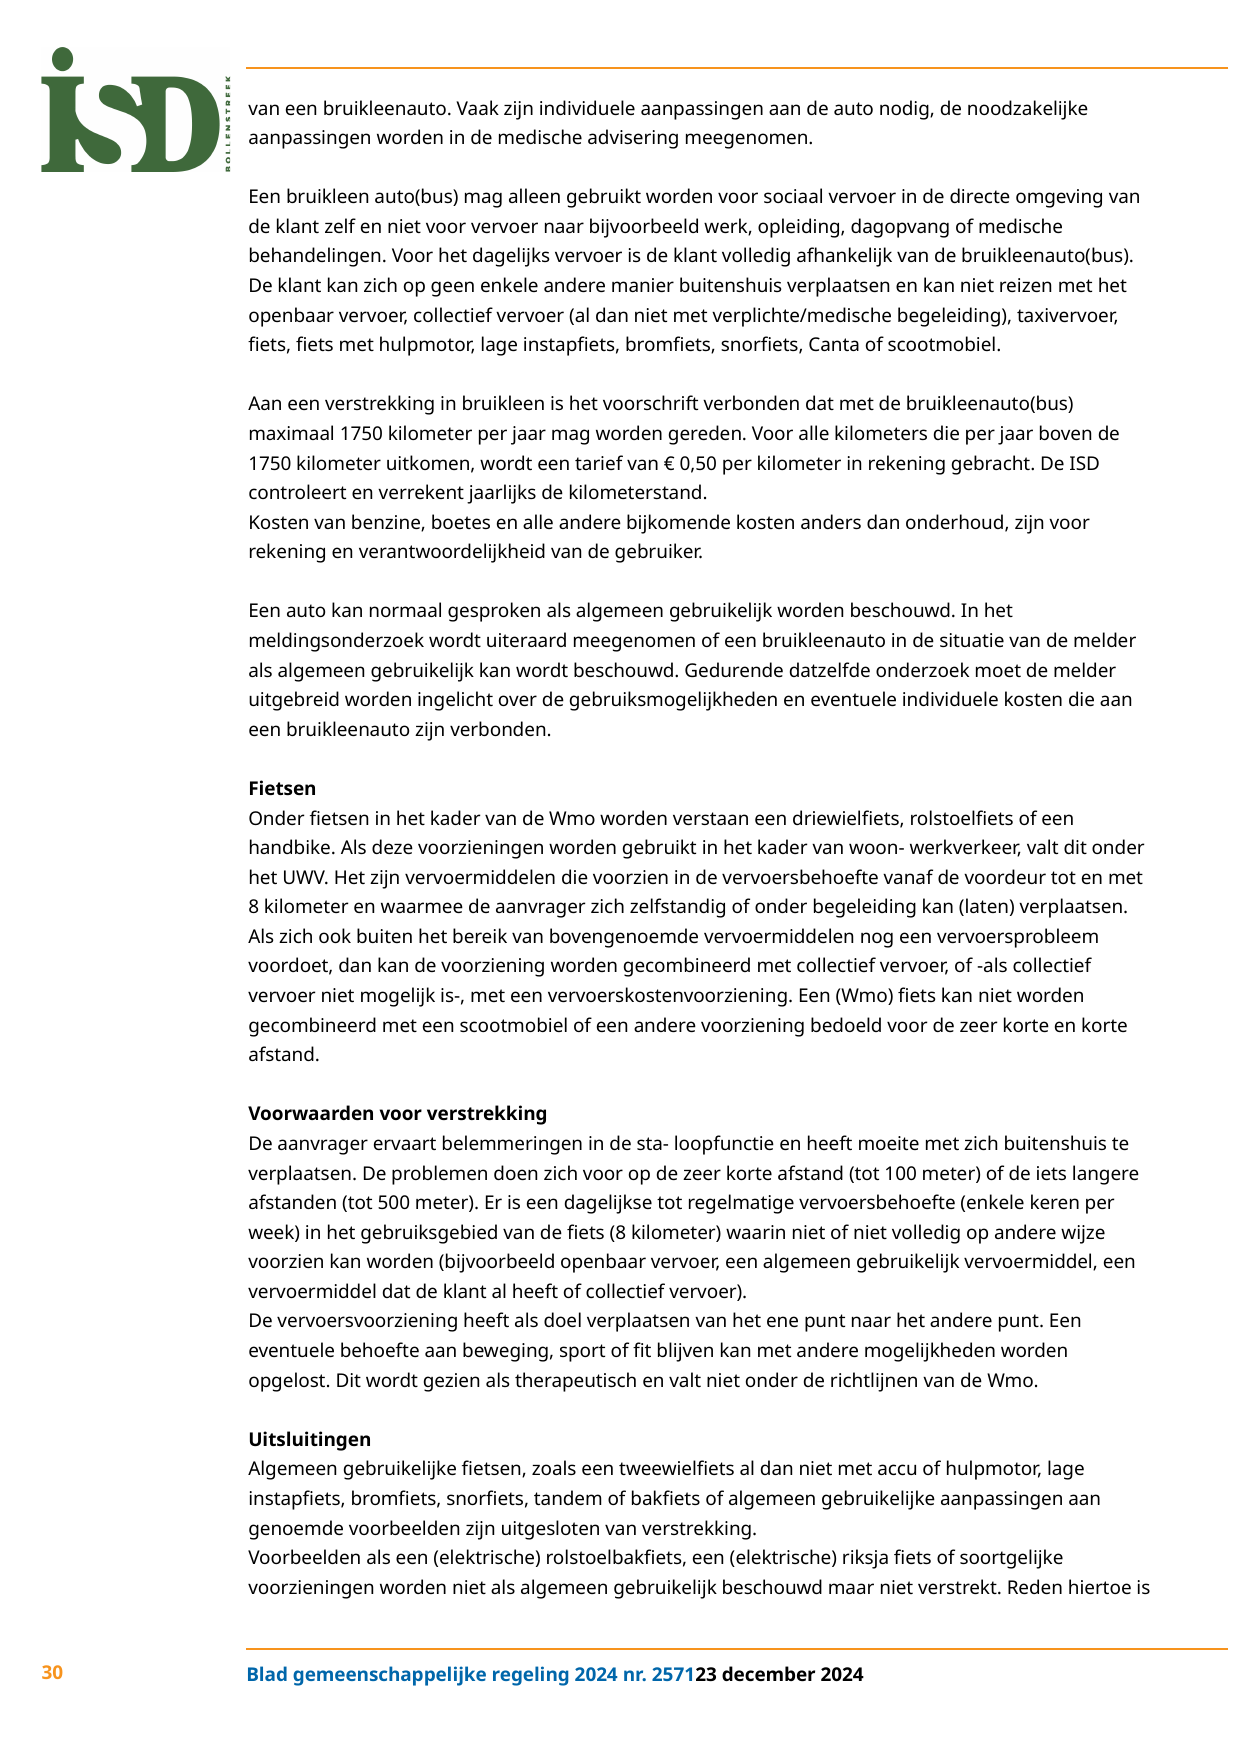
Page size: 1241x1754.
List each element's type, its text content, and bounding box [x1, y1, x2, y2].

text Een auto kan normaal gesproken als algemeen gebruikelijk worden beschouwd. In het meldingsonderzoek wordt uiteraard meegenomen of een bruikleenauto in de situatie van de melder als algemeen gebruikelijk kan wordt beschouwd. Gedurende datzelfde onderzoek moet de melder uitgebreid worden ingelicht over de gebruiksmogelijkheden en eventuele individuele kosten die aan een bruikleenauto zijn verbonden. [248, 598, 1152, 742]
text Fietsen [248, 775, 1152, 801]
text Voorbeelden als een (elektrische) rolstoelbakfiets, een (elektrische) riksja fiets of soortgelijke voorzieningen worden niet als algemeen gebruikelijk beschouwd maar niet verstrekt. Reden hiertoe is [248, 1544, 1152, 1600]
text Voorwaarden voor verstrekking [248, 1101, 1152, 1126]
text Een bruikleen auto(bus) mag alleen gebruikt worden voor sociaal vervoer in de directe omgeving van de klant zelf en niet voor vervoer naar bijvoorbeeld werk, opleiding, dagopvang of medische behandelingen. Voor het dagelijks vervoer is de klant volledig afhankelijk van de bruikleenauto(bus). De klant kan zich op geen enkele andere manier buitenshuis verplaatsen en kan niet reizen met het openbaar vervoer, collectief vervoer (al dan niet met verplichte/medische begeleiding), taxivervoer, fiets, fiets met hulpmotor, lage instapfiets, bromfiets, snorfiets, Canta of scootmobiel. [248, 183, 1152, 357]
picture [41, 47, 231, 172]
text Algemeen gebruikelijke fietsen, zoals een tweewielfiets al dan niet met accu of hulpmotor, lage instapfiets, bromfiets, snorfiets, tandem of bakfiets of algemeen gebruikelijke aanpassingen aan genoemde voorbeelden zijn uitgesloten van verstrekking. [248, 1456, 1152, 1541]
text Uitsluitingen [248, 1426, 1152, 1452]
text Aan een verstrekking in bruikleen is het voorschrift verbonden dat met de bruikleenauto(bus) maximaal 1750 kilometer per jaar mag worden gereden. Voor alle kilometers die per jaar boven de 1750 kilometer uitkomen, wordt een tarief van € 0,50 per kilometer in rekening gebracht. De ISD controleert en verrekent jaarlijks de kilometerstand. [248, 391, 1152, 505]
text De aanvrager ervaart belemmeringen in de sta- loopfunctie en heeft moeite met zich buitenshuis te verplaatsen. De problemen doen zich voor op de zeer korte afstand (tot 100 meter) of de iets langere afstanden (tot 500 meter). Er is een dagelijkse tot regelmatige vervoersbehoefte (enkele keren per week) in het gebruiksgebied van de fiets (8 kilometer) waarin niet of niet volledig op andere wijze voorzien kan worden (bijvoorbeeld openbaar vervoer, een algemeen gebruikelijk vervoermiddel, een vervoermiddel dat de klant al heeft of collectief vervoer). [248, 1130, 1152, 1304]
text van een bruikleenauto. Vaak zijn individuele aanpassingen aan de auto nodig, de noodzakelijke aanpassingen worden in de medische advisering meegenomen. [248, 95, 1152, 150]
text De vervoersvoorziening heeft als doel verplaatsen van het ene punt naar het andere punt. Een eventuele behoefte aan beweging, sport of fit blijven kan met andere mogelijkheden worden opgelost. Dit wordt gezien als therapeutisch en valt niet onder de richtlijnen van de Wmo. [248, 1308, 1152, 1393]
text Onder fietsen in het kader van de Wmo worden verstaan een driewielfiets, rolstoelfiets of een handbike. Als deze voorzieningen worden gebruikt in het kader van woon- werkverkeer, valt dit onder het UWV. Het zijn vervoermiddelen die voorzien in de vervoersbehoefte vanaf de voordeur tot en met 8 kilometer en waarmee de aanvrager zich zelfstandig of onder begeleiding kan (laten) verplaatsen. Als zich ook buiten het bereik van bovengenoemde vervoermiddelen nog een vervoersprobleem voordoet, dan kan de voorziening worden gecombineerd met collectief vervoer, of -als collectief vervoer niet mogelijk is-, met een vervoerskostenvoorziening. Een (Wmo) fiets kan niet worden gecombineerd met een scootmobiel of een andere voorziening bedoeld voor de zeer korte en korte afstand. [248, 805, 1152, 1067]
text Kosten van benzine, boetes en alle andere bijkomende kosten anders dan onderhoud, zijn voor rekening en verantwoordelijkheid van de gebruiker. [248, 509, 1152, 564]
